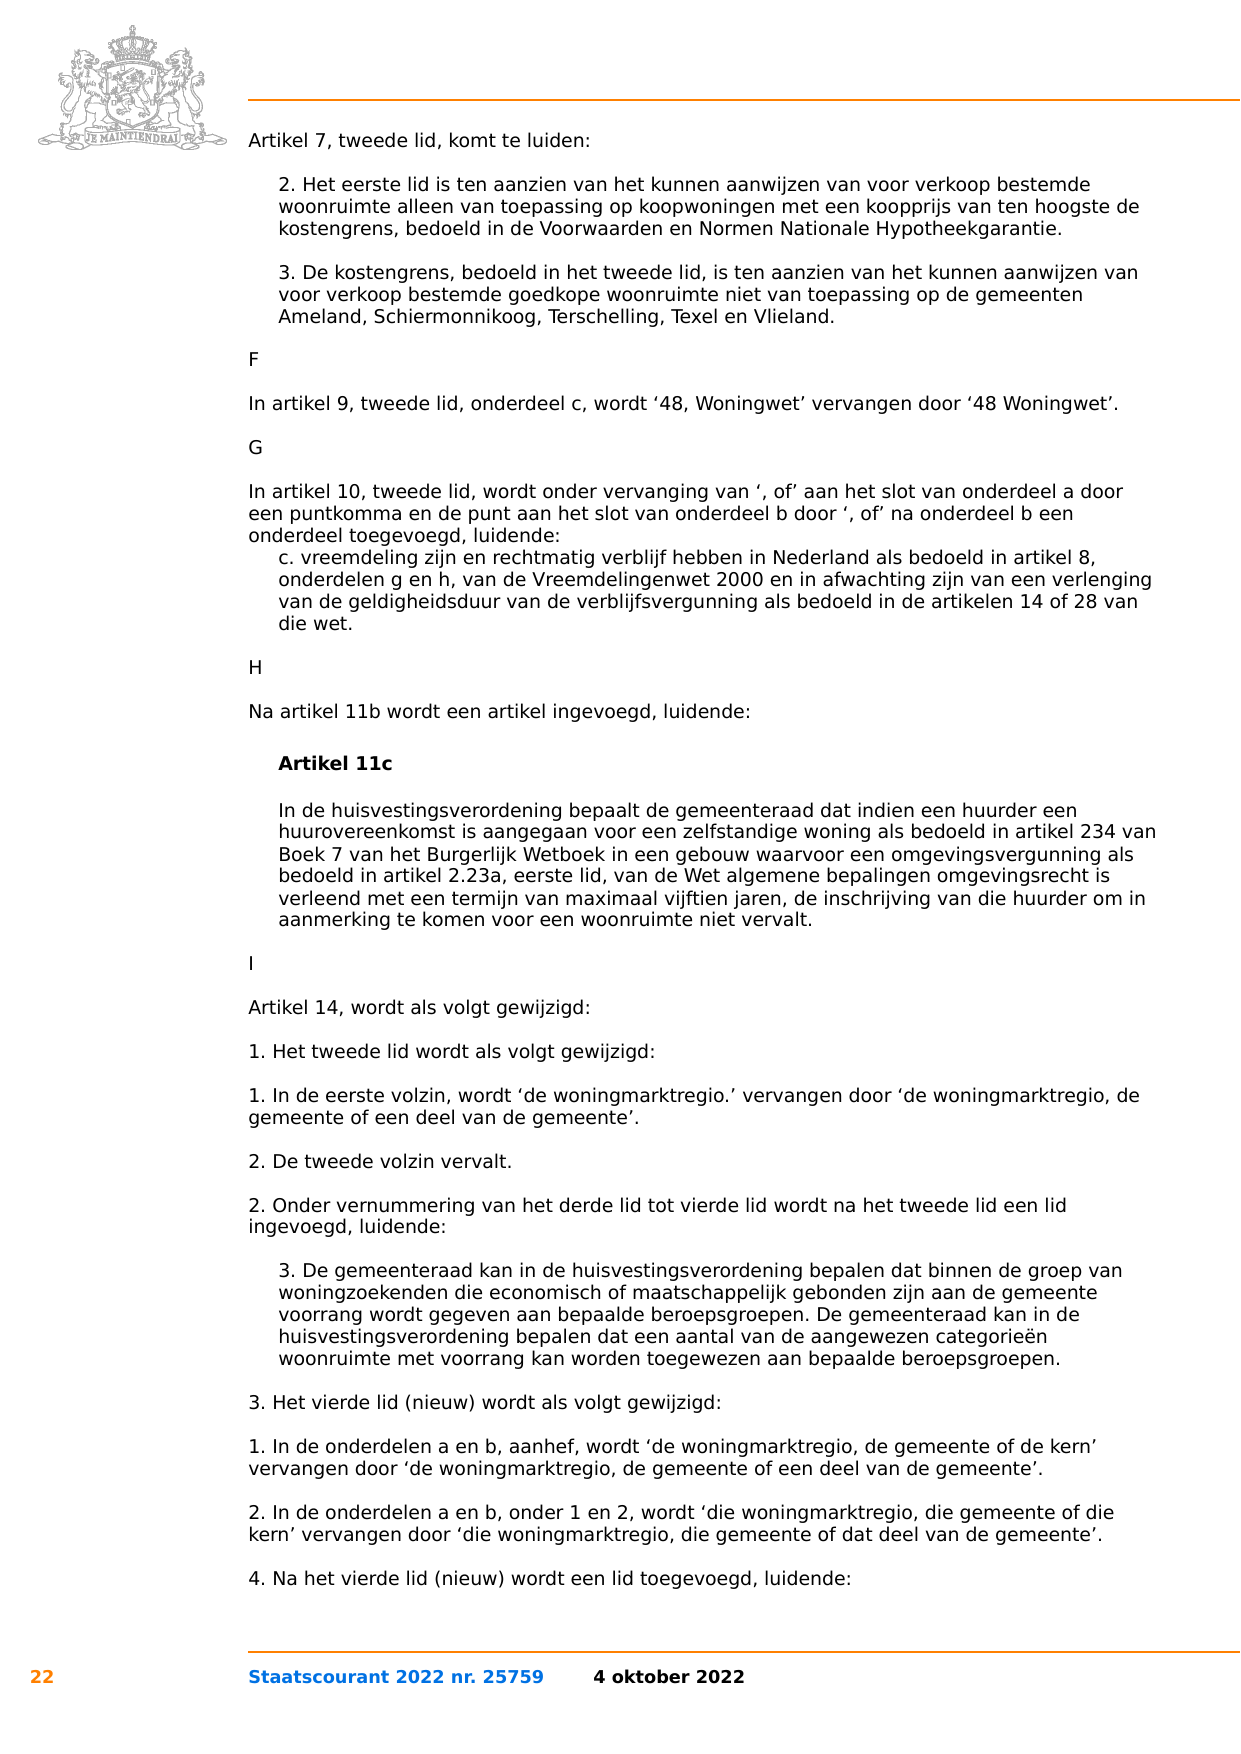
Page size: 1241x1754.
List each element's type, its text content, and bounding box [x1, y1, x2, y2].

text I [248, 953, 1163, 975]
text In artikel 10, tweede lid, wordt onder vervanging van ‘, of’ aan het slot van onderdeel a door een puntkomma en de punt aan het slot van onderdeel b door ‘, of’ na onderdeel b een onderdeel toegevoegd, luidende: [248, 481, 1163, 547]
text 1. In de eerste volzin, wordt ‘de woningmarktregio.’ vervangen door ‘de woningmarktregio, de gemeente of een deel van de gemeente’. [248, 1085, 1163, 1129]
text In artikel 9, tweede lid, onderdeel c, wordt ‘48, Woningwet’ vervangen door ‘48 Woningwet’. [248, 393, 1163, 415]
text 1. In de onderdelen a en b, aanhef, wordt ‘de woningmarktregio, de gemeente of de kern’ vervangen door ‘de woningmarktregio, de gemeente of een deel van de gemeente’. [248, 1436, 1163, 1480]
text 4. Na het vierde lid (nieuw) wordt een lid toegevoegd, luidende: [248, 1568, 1163, 1589]
text H [248, 657, 1163, 679]
text 2. Onder vernummering van het derde lid tot vierde lid wordt na het tweede lid een lid ingevoegd, luidende: [248, 1194, 1163, 1238]
text 2. De tweede volzin vervalt. [248, 1151, 1163, 1173]
text 3. Het vierde lid (nieuw) wordt als volgt gewijzigd: [248, 1392, 1163, 1414]
text 1. Het tweede lid wordt als volgt gewijzigd: [248, 1041, 1163, 1063]
text 3. De gemeenteraad kan in de huisvestingsverordening bepalen dat binnen de groep van woningzoekenden die economisch of maatschappelijk gebonden zijn aan de gemeente voorrang wordt gegeven aan bepaalde beroepsgroepen. De gemeenteraad kan in de huisvestingsverordening bepalen dat een aantal van de aangewezen categorieën woonruimte met voorrang kan worden toegewezen aan bepaalde beroepsgroepen. [278, 1260, 1163, 1370]
text G [248, 437, 1163, 459]
picture [38, 25, 227, 150]
text Na artikel 11b wordt een artikel ingevoegd, luidende: [248, 701, 1163, 722]
text Artikel 14, wordt als volgt gewijzigd: [248, 997, 1163, 1019]
text 2. Het eerste lid is ten aanzien van het kunnen aanwijzen van voor verkoop bestemde woonruimte alleen van toepassing op koopwoningen met een koopprijs van ten hoogste de kostengrens, bedoeld in de Voorwaarden en Normen Nationale Hypotheekgarantie. [278, 174, 1163, 240]
text In de huisvestingsverordening bepaalt de gemeenteraad dat indien een huurder een huurovereenkomst is aangegaan voor een zelfstandige woning als bedoeld in artikel 234 van Boek 7 van het Burgerlijk Wetboek in een gebouw waarvoor een omgevingsvergunning als bedoeld in artikel 2.23a, eerste lid, van de Wet algemene bepalingen omgevingsrecht is verleend met een termijn van maximaal vijftien jaren, de inschrijving van die huurder om in aanmerking te komen voor een woonruimte niet vervalt. [278, 799, 1163, 931]
text 3. De kostengrens, bedoeld in het tweede lid, is ten aanzien van het kunnen aanwijzen van voor verkoop bestemde goedkope woonruimte niet van toepassing op de gemeenten Ameland, Schiermonnikoog, Terschelling, Texel en Vlieland. [278, 262, 1163, 327]
text Artikel 7, tweede lid, komt te luiden: [248, 130, 1163, 152]
subtitle Artikel 11c [278, 752, 1163, 774]
text 2. In de onderdelen a en b, onder 1 en 2, wordt ‘die woningmarktregio, die gemeente of die kern’ vervangen door ‘die woningmarktregio, die gemeente of dat deel van de gemeente’. [248, 1502, 1163, 1546]
text c. vreemdeling zijn en rechtmatig verblijf hebben in Nederland als bedoeld in artikel 8, onderdelen g en h, van de Vreemdelingenwet 2000 en in afwachting zijn van een verlenging van de geldigheidsduur van de verblijfsvergunning als bedoeld in de artikelen 14 of 28 van die wet. [278, 547, 1163, 635]
text F [248, 349, 1163, 371]
